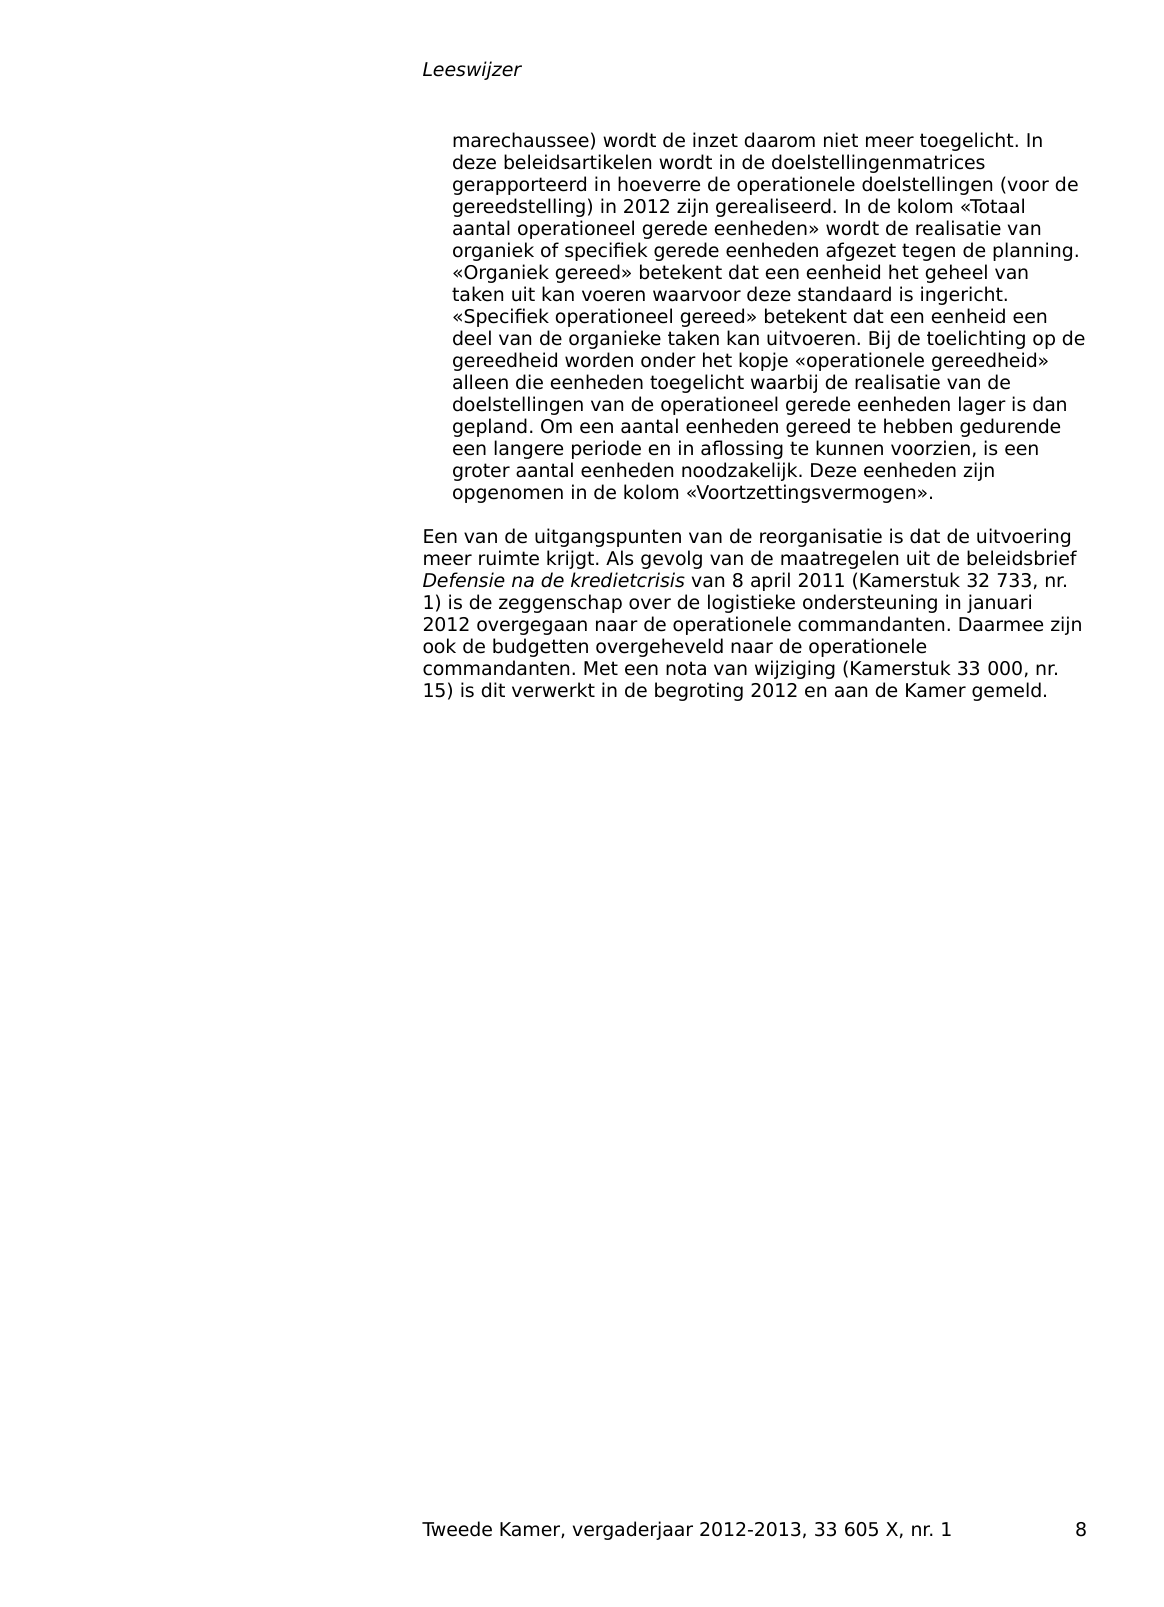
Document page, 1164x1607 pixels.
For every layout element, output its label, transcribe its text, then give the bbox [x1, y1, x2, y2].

text marechaussee) wordt de inzet daarom niet meer toegelicht. In deze beleidsartikelen wordt in de doelstellingenmatrices gerapporteerd in hoeverre de operationele doelstellingen (voor de gereedstelling) in 2012 zijn gerealiseerd. In de kolom «Totaal aantal operationeel gerede eenheden» wordt de realisatie van organiek of specifiek gerede eenheden afgezet tegen de planning. «Organiek gereed» betekent dat een eenheid het geheel van taken uit kan voeren waarvoor deze standaard is ingericht. «Specifiek operationeel gereed» betekent dat een eenheid een deel van de organieke taken kan uitvoeren. Bij de toelichting op de gereedheid worden onder het kopje «operationele gereedheid» alleen die eenheden toegelicht waarbij de realisatie van de doelstellingen van de operationeel gerede eenheden lager is dan gepland. Om een aantal eenheden gereed te hebben gedurende een langere periode en in aflossing te kunnen voorzien, is een groter aantal eenheden noodzakelijk. Deze eenheden zijn opgenomen in de kolom «Voortzettingsvermogen». [422, 130, 1087, 503]
text Een van de uitgangspunten van de reorganisatie is dat de uitvoering meer ruimte krijgt. Als gevolg van de maatregelen uit de beleidsbrief Defensie na de kredietcrisis van 8 april 2011 (Kamerstuk 32 733, nr. 1) is de zeggenschap over de logistieke ondersteuning in januari 2012 overgegaan naar de operationele commandanten. Daarmee zijn ook de budgetten overgeheveld naar de operationele commandanten. Met een nota van wijziging (Kamerstuk 33 000, nr. 15) is dit verwerkt in de begroting 2012 en aan de Kamer gemeld. [422, 526, 1087, 702]
